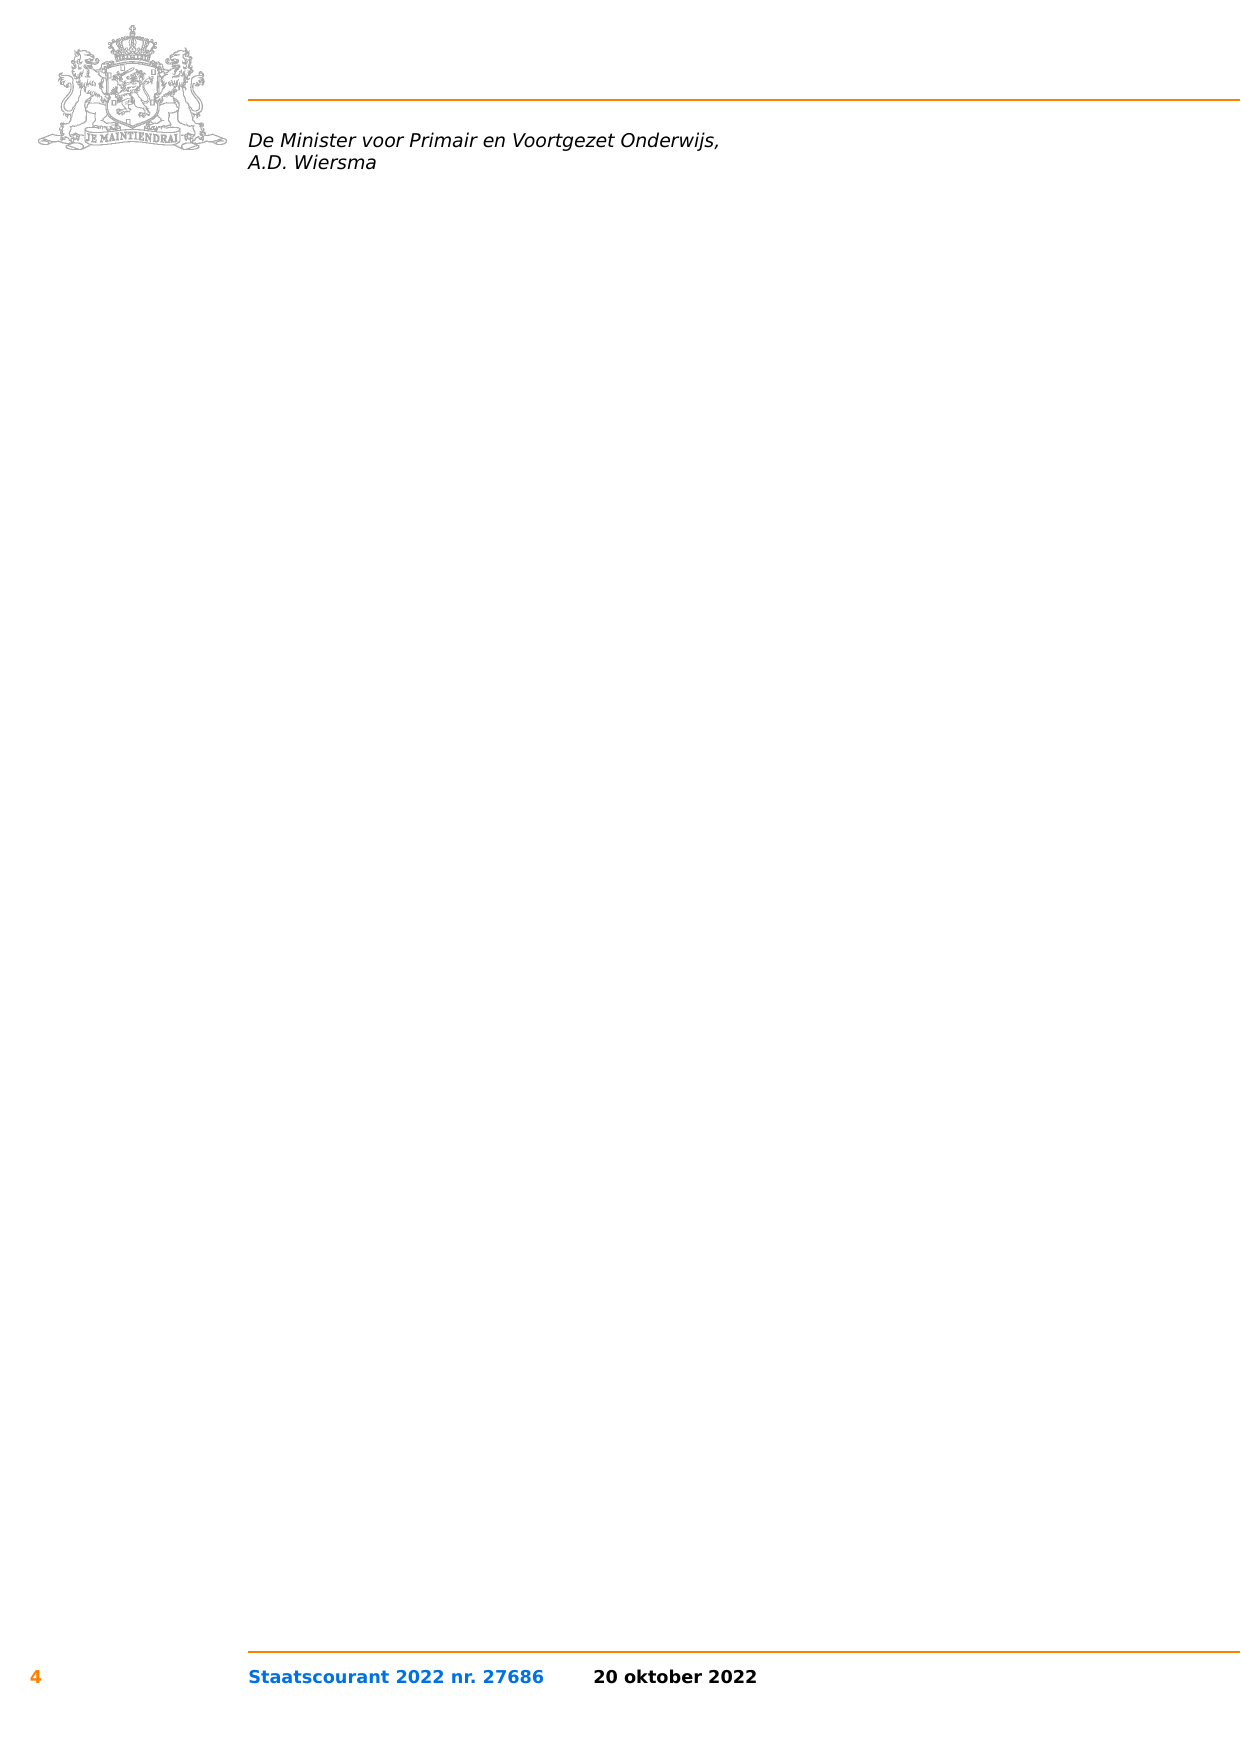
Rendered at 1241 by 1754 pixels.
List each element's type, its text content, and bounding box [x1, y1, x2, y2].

text De Minister voor Primair en Voortgezet Onderwijs, A.D. Wiersma [248, 130, 1163, 174]
picture [38, 25, 227, 150]
